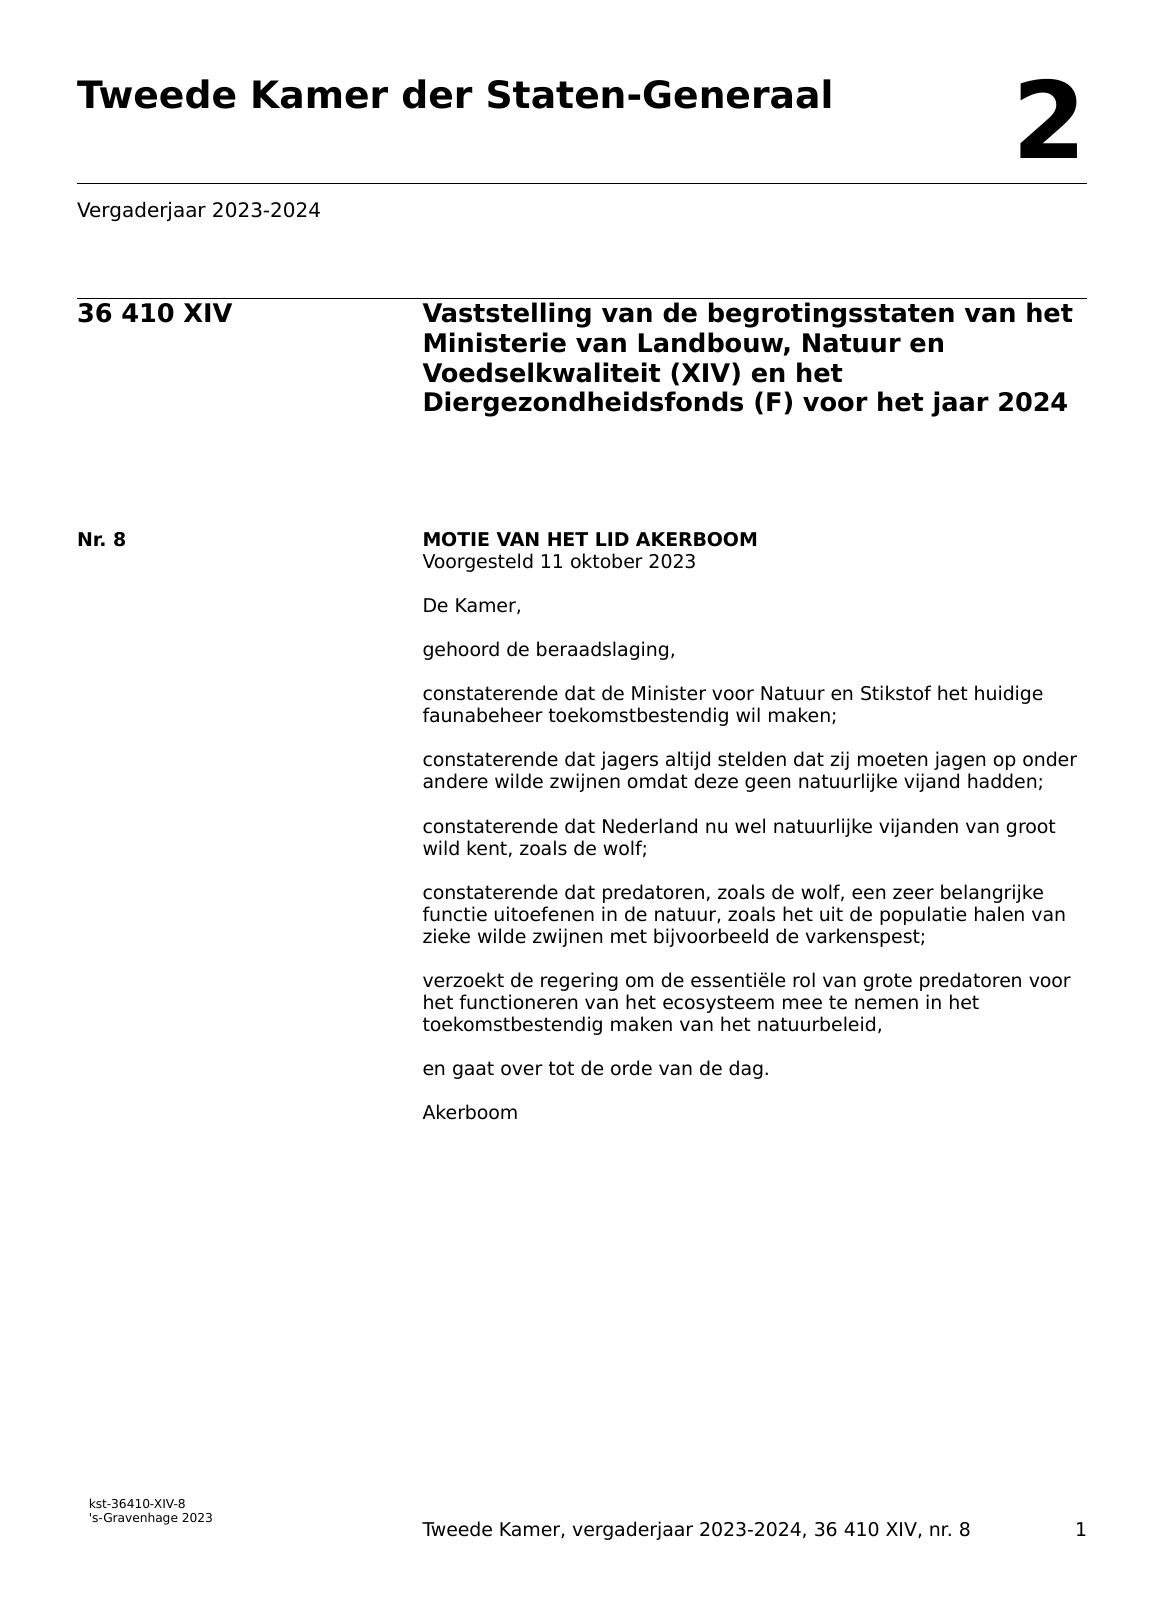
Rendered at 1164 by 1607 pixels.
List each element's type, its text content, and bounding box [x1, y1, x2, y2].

text constaterende dat predatoren, zoals de wolf, een zeer belangrijke functie uitoefenen in de natuur, zoals het uit de populatie halen van zieke wilde zwijnen met bijvoorbeeld de varkenspest; [422, 882, 1087, 948]
subtitle 36 410 XIV Vaststelling van de begrotingsstaten van het Ministerie van Landbouw, Natuur en Voedselkwaliteit (XIV) en het Diergezondheidsfonds (F) voor het jaar 2024 [77, 299, 1087, 418]
text De Kamer, [422, 595, 1087, 617]
table_header 2 [886, 59, 1087, 183]
table_header Tweede Kamer der Staten-Generaal [77, 59, 886, 183]
text Akerboom [422, 1102, 1087, 1124]
text verzoekt de regering om de essentiële rol van grote predatoren voor het functioneren van het ecosysteem mee te nemen in het toekomstbestendig maken van het natuurbeleid, [422, 970, 1087, 1036]
text constaterende dat Nederland nu wel natuurlijke vijanden van groot wild kent, zoals de wolf; [422, 816, 1087, 859]
text constaterende dat jagers altijd stelden dat zij moeten jagen op onder andere wilde zwijnen omdat deze geen natuurlijke vijand hadden; [422, 749, 1087, 793]
text gehoord de beraadslaging, [422, 639, 1087, 661]
text 's-Gravenhage 2023 [88, 1511, 323, 1525]
subtitle Nr. 8 MOTIE VAN HET LID AKERBOOM [77, 529, 1087, 551]
text en gaat over tot de orde van de dag. [422, 1058, 1087, 1080]
text kst-36410-XIV-8 [88, 1497, 323, 1511]
text Voorgesteld 11 oktober 2023 [422, 551, 1087, 573]
text constaterende dat de Minister voor Natuur en Stikstof het huidige faunabeheer toekomstbestendig wil maken; [422, 683, 1087, 727]
table_cell Vergaderjaar 2023-2024 [77, 184, 1087, 298]
